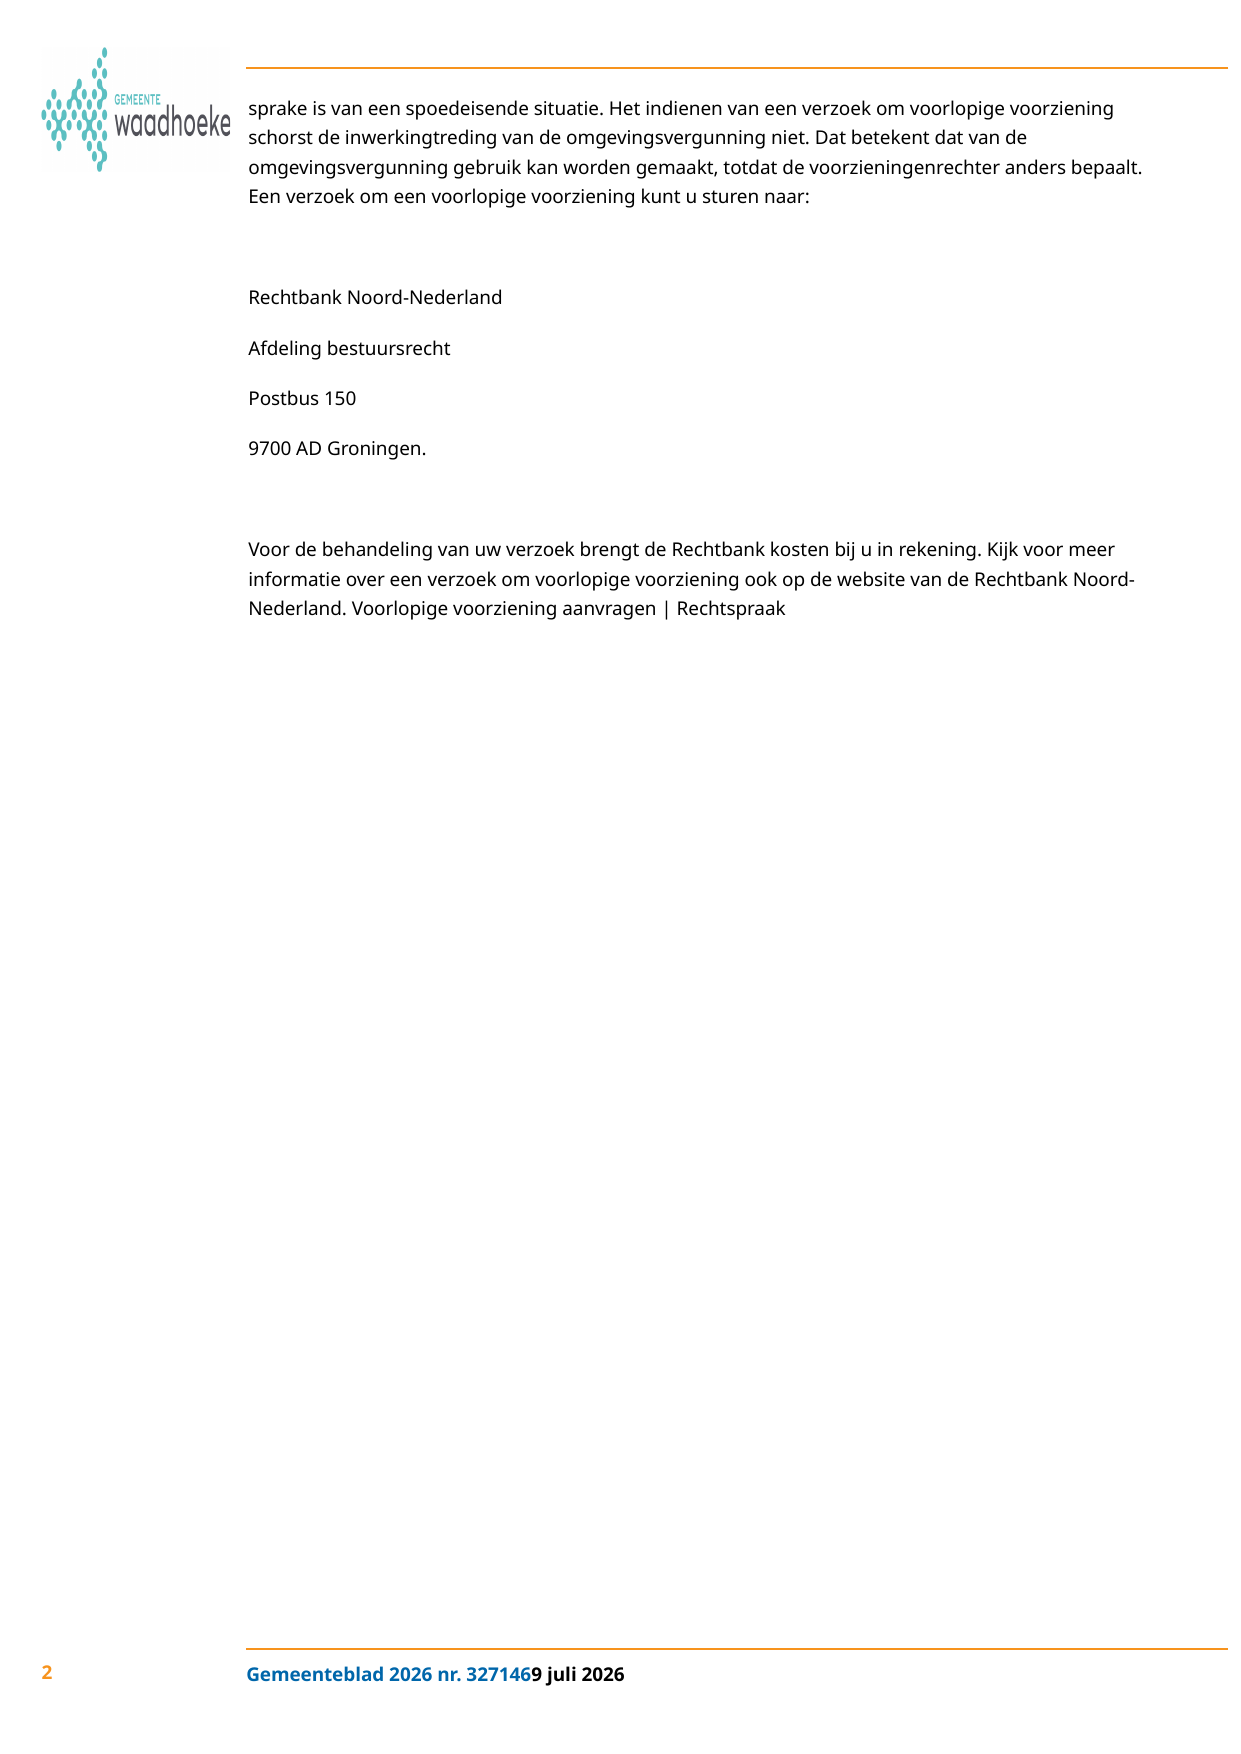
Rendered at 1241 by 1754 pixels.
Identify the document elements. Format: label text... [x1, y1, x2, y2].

text Rechtbank Noord-Nederland [248, 284, 1152, 310]
text Afdeling bestuursrecht [248, 335, 1152, 361]
text Postbus 150 [248, 385, 1152, 411]
text Voor de behandeling van uw verzoek brengt de Rechtbank kosten bij u in rekening. Kijk voor meer informatie over een verzoek om voorlopige voorziening ook op de website van de Rechtbank Noord-Nederland. Voorlopige voorziening aanvragen | Rechtspraak [248, 536, 1152, 621]
text 9700 AD Groningen. [248, 436, 1152, 461]
text sprake is van een spoedeisende situatie. Het indienen van een verzoek om voorlopige voorziening schorst de inwerkingtreding van de omgevingsvergunning niet. Dat betekent dat van de omgevingsvergunning gebruik kan worden gemaakt, totdat de voorzieningenrechter anders bepaalt. Een verzoek om een voorlopige voorziening kunt u sturen naar: [248, 95, 1152, 209]
picture [41, 47, 231, 172]
